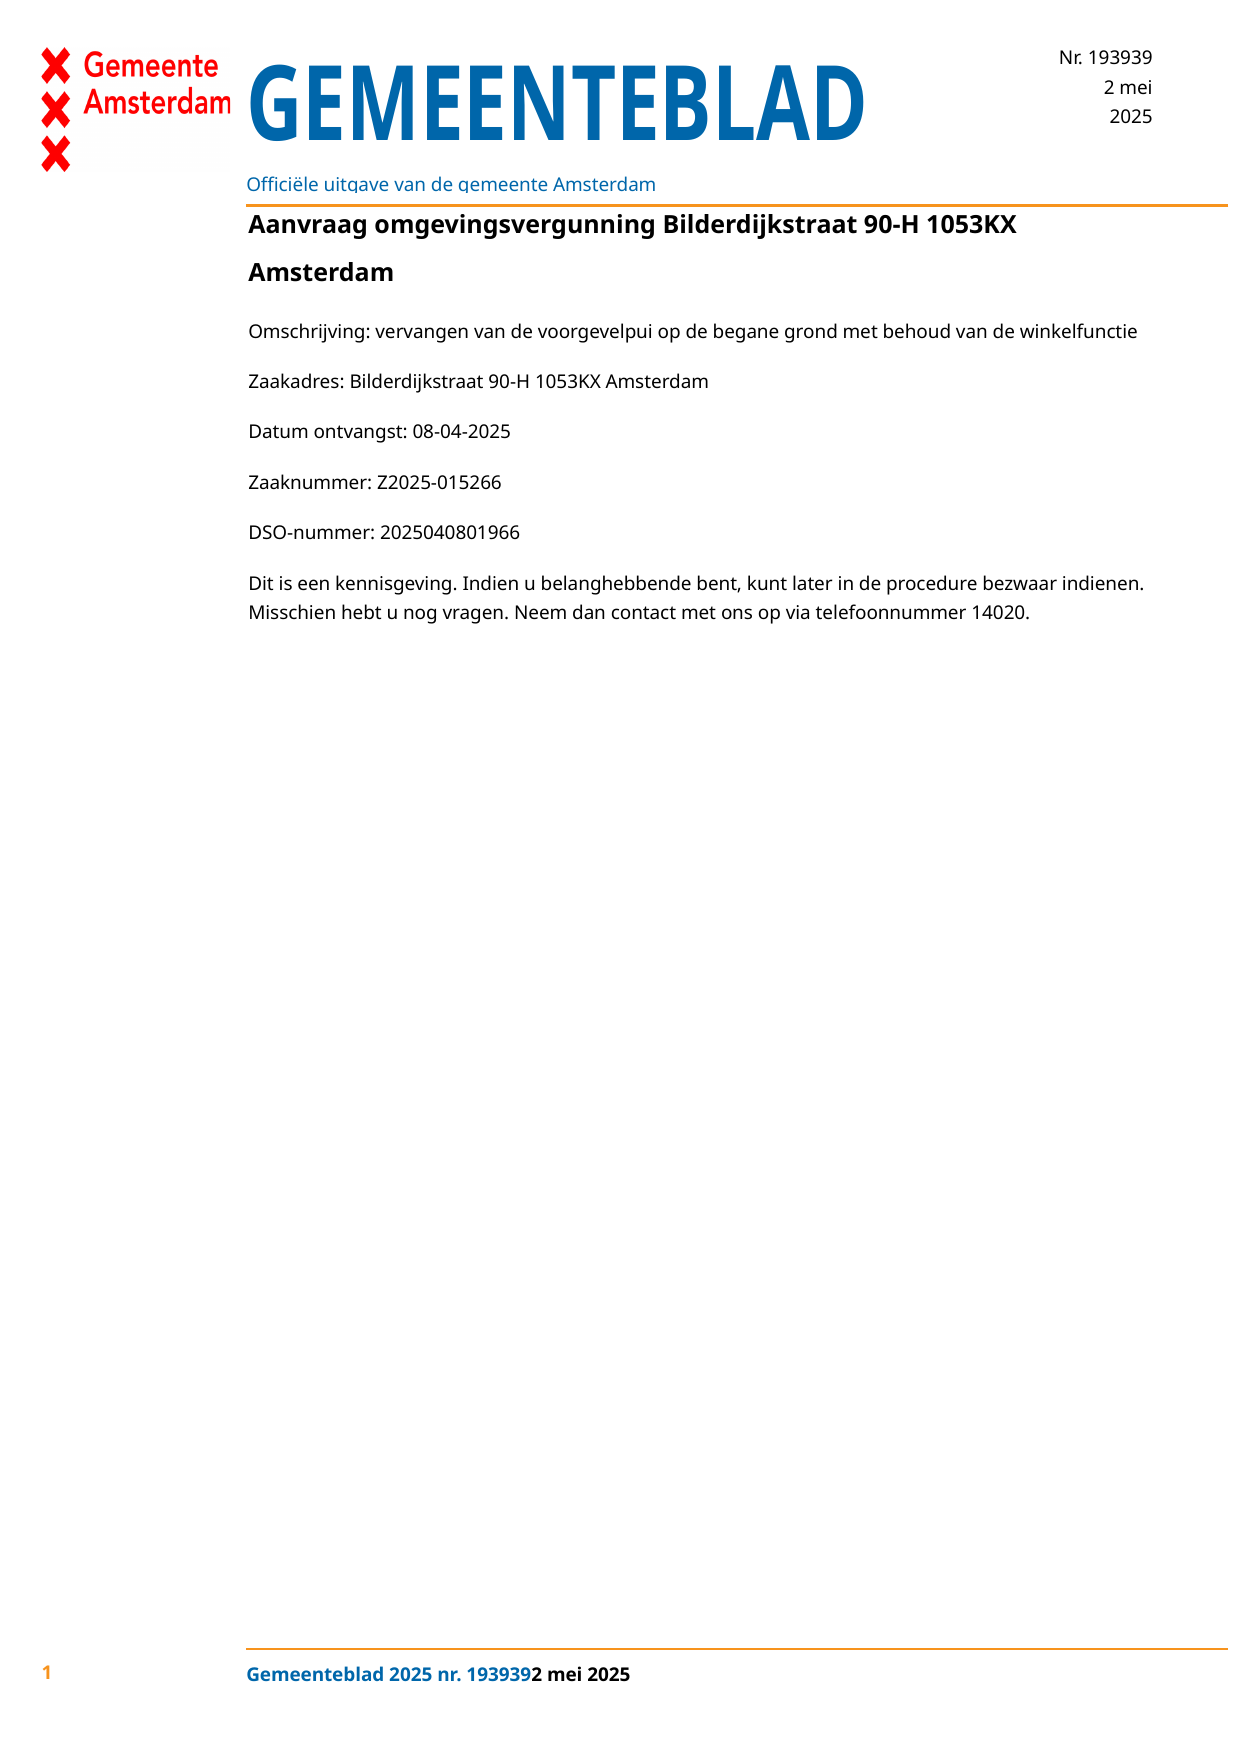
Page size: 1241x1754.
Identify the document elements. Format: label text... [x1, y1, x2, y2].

text Dit is een kennisgeving. Indien u belanghebbende bent, kunt later in de procedure bezwaar indienen. Misschien hebt u nog vragen. Neem dan contact met ons op via telefoonnummer 14020. [248, 570, 1152, 625]
text Datum ontvangst: 08-04-2025 [248, 419, 1152, 444]
picture [41, 47, 231, 172]
text Omschrijving: vervangen van de voorgevelpui op de begane grond met behoud van de winkelfunctie [248, 318, 1152, 344]
text Zaaknummer: Z2025-015266 [248, 469, 1152, 495]
text Aanvraag omgevingsvergunning Bilderdijkstraat 90-H 1053KX Amsterdam [248, 207, 1152, 288]
text DSO-nummer: 2025040801966 [248, 519, 1152, 545]
text Zaakadres: Bilderdijkstraat 90-H 1053KX Amsterdam [248, 368, 1152, 394]
